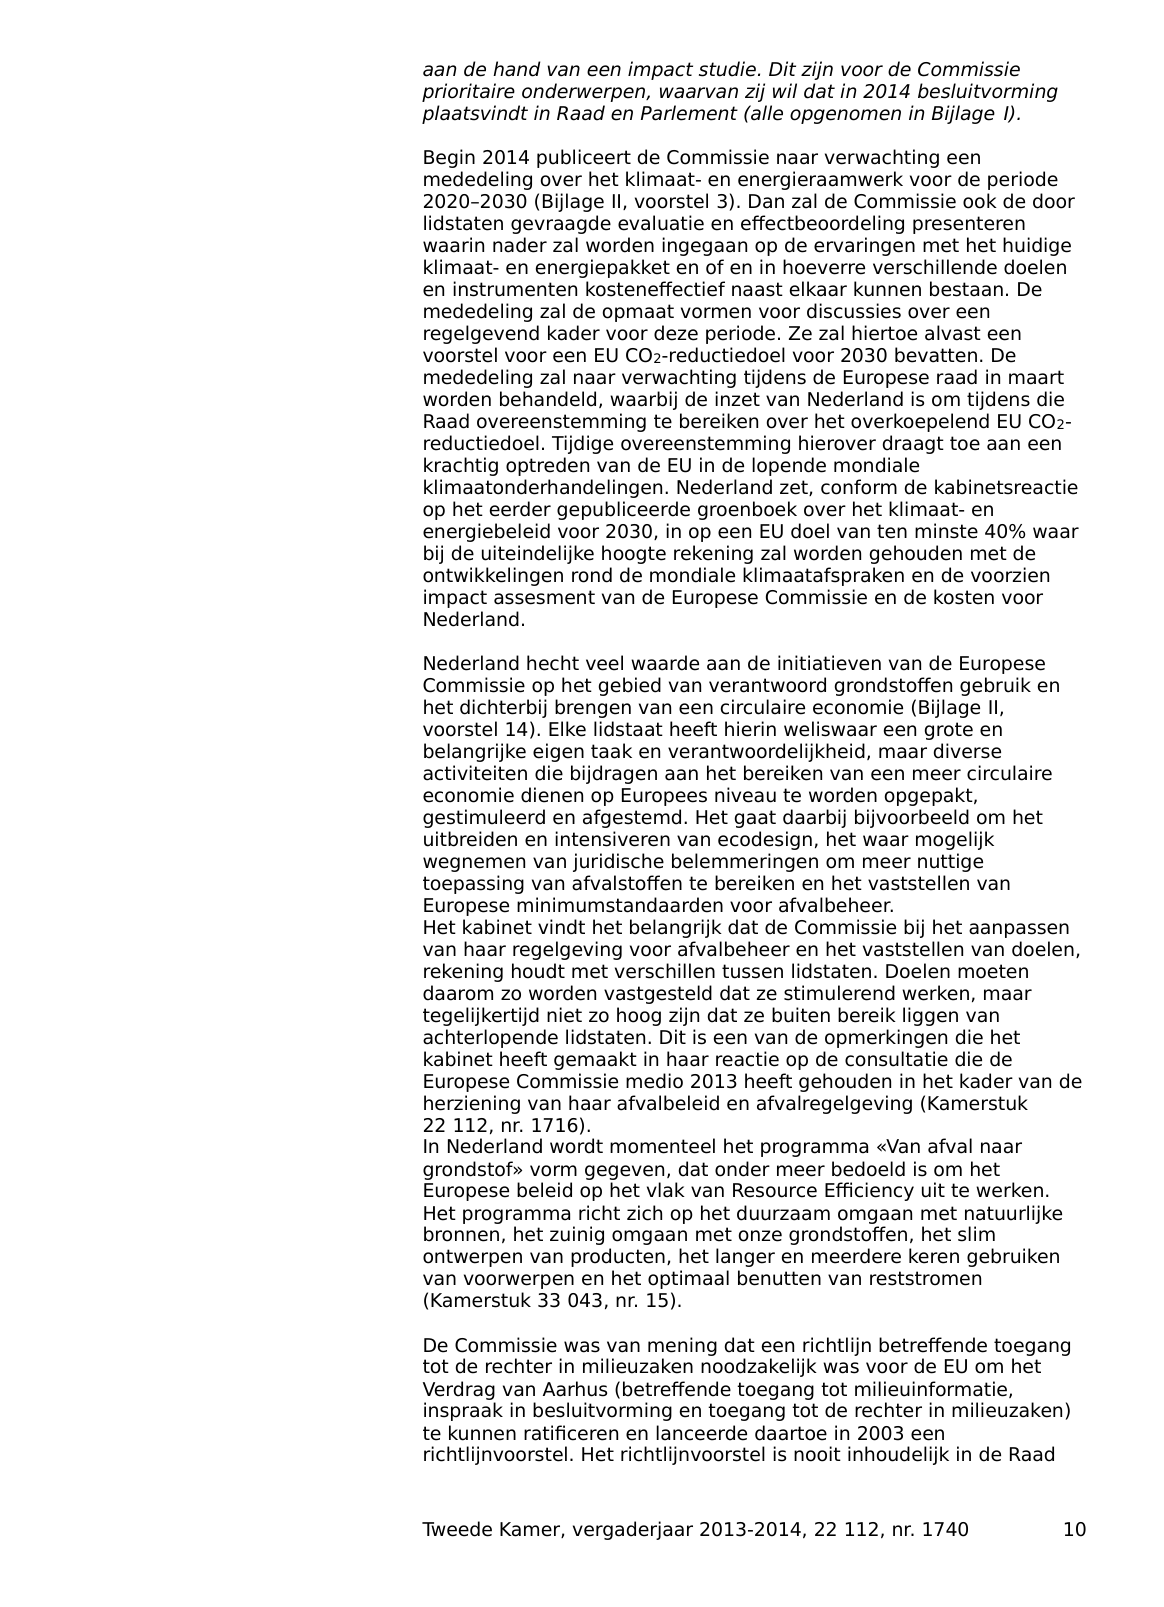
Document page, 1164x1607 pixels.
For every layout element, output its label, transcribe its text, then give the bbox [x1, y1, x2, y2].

text De Commissie was van mening dat een richtlijn betreffende toegang tot de rechter in milieuzaken noodzakelijk was voor de EU om het Verdrag van Aarhus (betreffende toegang tot milieuinformatie, inspraak in besluitvorming en toegang tot de rechter in milieuzaken) te kunnen ratificeren en lanceerde daartoe in 2003 een richtlijnvoorstel. Het richtlijnvoorstel is nooit inhoudelijk in de Raad [422, 1334, 1087, 1466]
text In Nederland wordt momenteel het programma «Van afval naar grondstof» vorm gegeven, dat onder meer bedoeld is om het Europese beleid op het vlak van Resource Efficiency uit te werken. Het programma richt zich op het duurzaam omgaan met natuurlijke bronnen, het zuinig omgaan met onze grondstoffen, het slim ontwerpen van producten, het langer en meerdere keren gebruiken van voorwerpen en het optimaal benutten van reststromen (Kamerstuk 33 043, nr. 15). [422, 1136, 1087, 1312]
text aan de hand van een impact studie. Dit zijn voor de Commissie prioritaire onderwerpen, waarvan zij wil dat in 2014 besluitvorming plaatsvindt in Raad en Parlement (alle opgenomen in Bijlage I). [422, 59, 1087, 125]
text Het kabinet vindt het belangrijk dat de Commissie bij het aanpassen van haar regelgeving voor afvalbeheer en het vaststellen van doelen, rekening houdt met verschillen tussen lidstaten. Doelen moeten daarom zo worden vastgesteld dat ze stimulerend werken, maar tegelijkertijd niet zo hoog zijn dat ze buiten bereik liggen van achterlopende lidstaten. Dit is een van de opmerkingen die het kabinet heeft gemaakt in haar reactie op de consultatie die de Europese Commissie medio 2013 heeft gehouden in het kader van de herziening van haar afvalbeleid en afvalregelgeving (Kamerstuk 22 112, nr. 1716). [422, 917, 1087, 1136]
text Begin 2014 publiceert de Commissie naar verwachting een mededeling over het klimaat- en energieraamwerk voor de periode 2020–2030 (Bijlage II, voorstel 3). Dan zal de Commissie ook de door lidstaten gevraagde evaluatie en effectbeoordeling presenteren waarin nader zal worden ingegaan op de ervaringen met het huidige klimaat- en energiepakket en of en in hoeverre verschillende doelen en instrumenten kosteneffectief naast elkaar kunnen bestaan. De mededeling zal de opmaat vormen voor discussies over een regelgevend kader voor deze periode. Ze zal hiertoe alvast een voorstel voor een EU CO2-reductiedoel voor 2030 bevatten. De mededeling zal naar verwachting tijdens de Europese raad in maart worden behandeld, waarbij de inzet van Nederland is om tijdens die Raad overeenstemming te bereiken over het overkoepelend EU CO2-reductiedoel. Tijdige overeenstemming hierover draagt toe aan een krachtig optreden van de EU in de lopende mondiale klimaatonderhandelingen. Nederland zet, conform de kabinetsreactie op het eerder gepubliceerde groenboek over het klimaat- en energiebeleid voor 2030, in op een EU doel van ten minste 40% waar bij de uiteindelijke hoogte rekening zal worden gehouden met de ontwikkelingen rond de mondiale klimaatafspraken en de voorzien impact assesment van de Europese Commissie en de kosten voor Nederland. [422, 147, 1087, 631]
text Nederland hecht veel waarde aan de initiatieven van de Europese Commissie op het gebied van verantwoord grondstoffen gebruik en het dichterbij brengen van een circulaire economie (Bijlage II, voorstel 14). Elke lidstaat heeft hierin weliswaar een grote en belangrijke eigen taak en verantwoordelijkheid, maar diverse activiteiten die bijdragen aan het bereiken van een meer circulaire economie dienen op Europees niveau te worden opgepakt, gestimuleerd en afgestemd. Het gaat daarbij bijvoorbeeld om het uitbreiden en intensiveren van ecodesign, het waar mogelijk wegnemen van juridische belemmeringen om meer nuttige toepassing van afvalstoffen te bereiken en het vaststellen van Europese minimumstandaarden voor afvalbeheer. [422, 653, 1087, 917]
